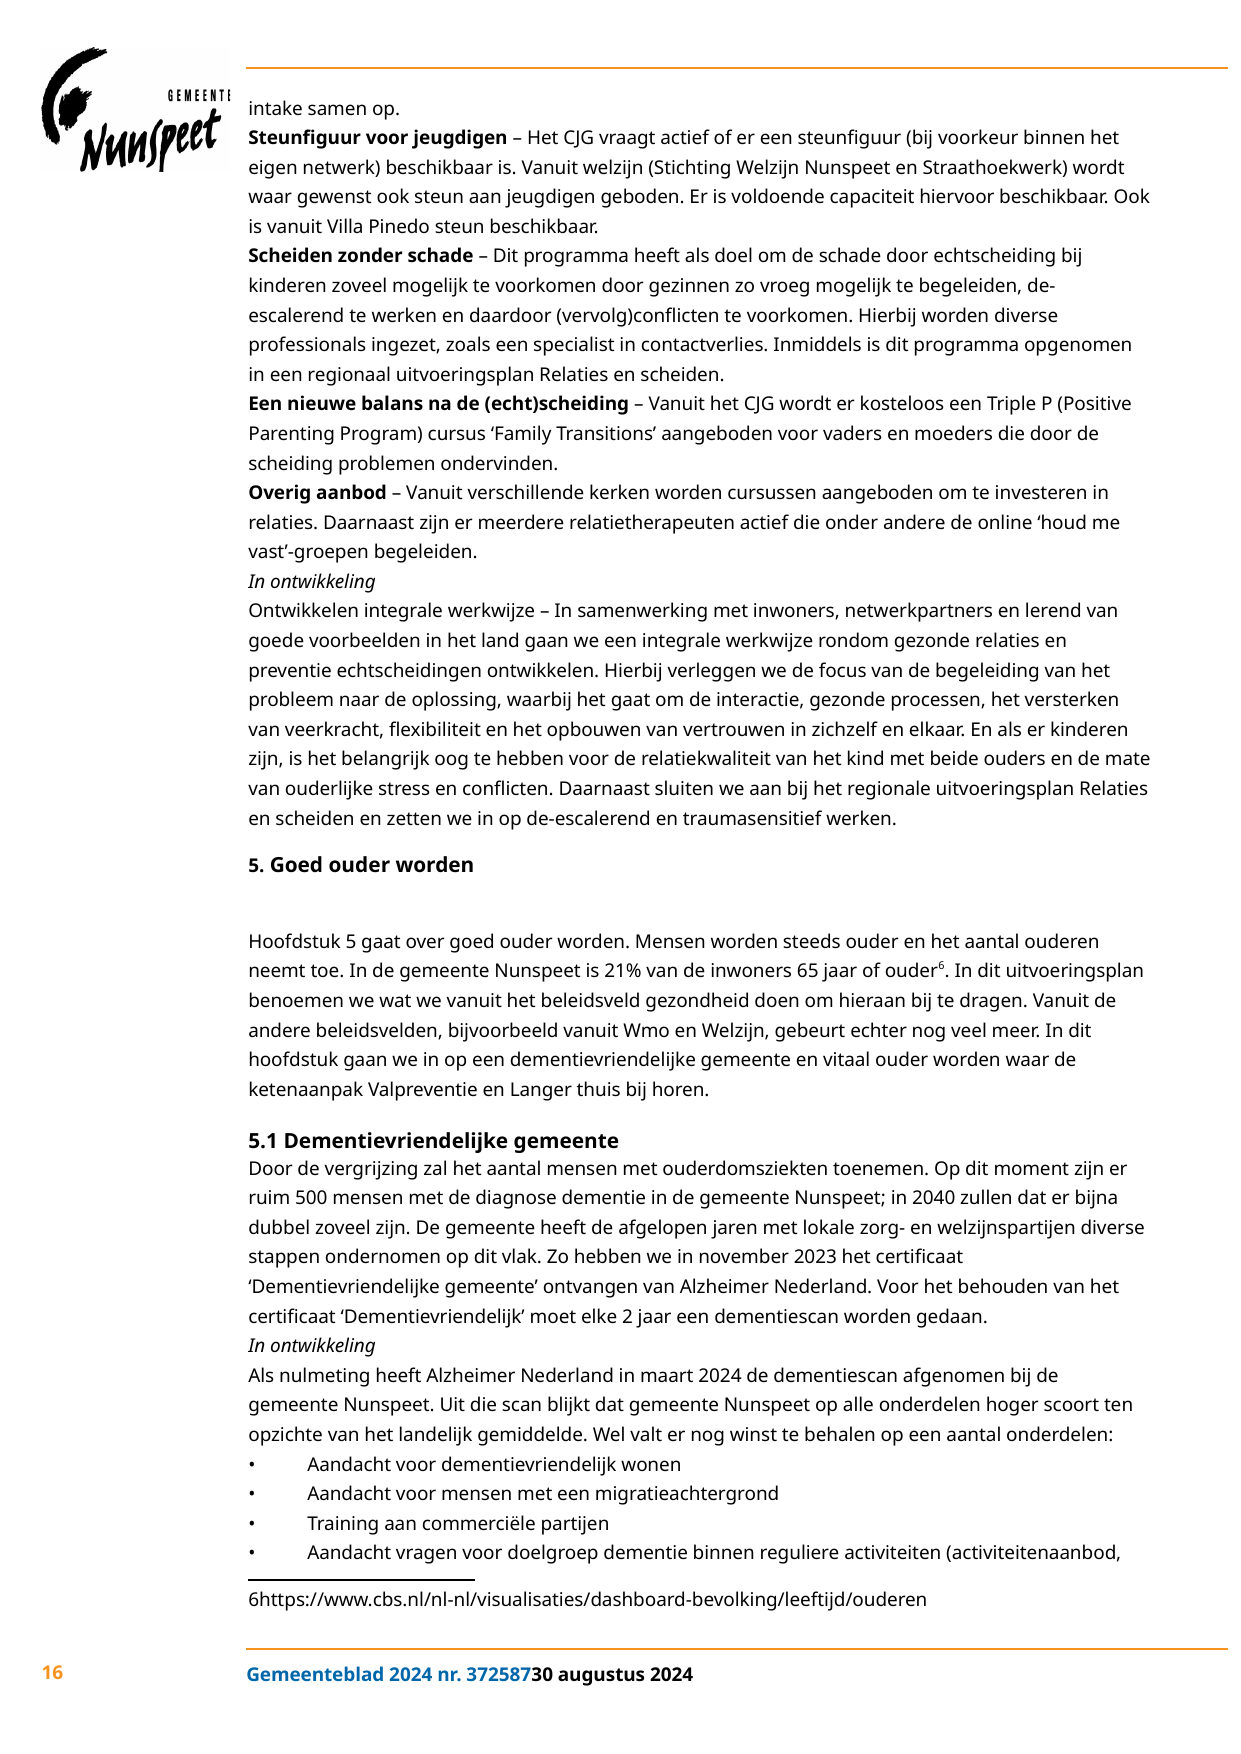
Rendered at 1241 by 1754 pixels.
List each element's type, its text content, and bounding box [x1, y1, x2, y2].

list Training aan commerciële partijen [248, 1510, 1152, 1536]
text 5.1 Dementievriendelijke gemeente [248, 1126, 1152, 1155]
text Steunfiguur voor jeugdigen – Het CJG vraagt actief of er een steunfiguur (bij voorkeur binnen het eigen netwerk) beschikbaar is. Vanuit welzijn (Stichting Welzijn Nunspeet en Straathoekwerk) wordt waar gewenst ook steun aan jeugdigen geboden. Er is voldoende capaciteit hiervoor beschikbaar. Ook is vanuit Villa Pinedo steun beschikbaar. [248, 124, 1152, 239]
text Scheiden zonder schade – Dit programma heeft als doel om de schade door echtscheiding bij kinderen zoveel mogelijk te voorkomen door gezinnen zo vroeg mogelijk te begeleiden, de-escalerend te werken en daardoor (vervolg)conflicten te voorkomen. Hierbij worden diverse professionals ingezet, zoals een specialist in contactverlies. Inmiddels is dit programma opgenomen in een regionaal uitvoeringsplan Relaties en scheiden. [248, 243, 1152, 387]
list Aandacht voor dementievriendelijk wonen [248, 1451, 1152, 1476]
text Hoofdstuk 5 gaat over goed ouder worden. Mensen worden steeds ouder en het aantal ouderen neemt toe. In de gemeente Nunspeet is 21% van de inwoners 65 jaar of ouder. In dit uitvoeringsplan benoemen we wat we vanuit het beleidsveld gezondheid doen om hieraan bij te dragen. Vanuit de andere beleidsvelden, bijvoorbeeld vanuit Wmo en Welzijn, gebeurt echter nog veel meer. In dit hoofdstuk gaan we in op een dementievriendelijke gemeente en vitaal ouder worden waar de ketenaanpak Valpreventie en Langer thuis bij horen. [248, 928, 1152, 1102]
text 5. Goed ouder worden [248, 850, 1152, 879]
list Aandacht voor mensen met een migratieachtergrond [248, 1480, 1152, 1506]
text Door de vergrijzing zal het aantal mensen met ouderdomsziekten toenemen. Op dit moment zijn er ruim 500 mensen met de diagnose dementie in de gemeente Nunspeet; in 2040 zullen dat er bijna dubbel zoveel zijn. De gemeente heeft de afgelopen jaren met lokale zorg- en welzijnspartijen diverse stappen ondernomen op dit vlak. Zo hebben we in november 2023 het certificaat ‘Dementievriendelijke gemeente’ ontvangen van Alzheimer Nederland. Voor het behouden van het certificaat ‘Dementievriendelijk’ moet elke 2 jaar een dementiescan worden gedaan. [248, 1155, 1152, 1328]
picture [41, 47, 231, 172]
text intake samen op. [248, 95, 1152, 121]
text In ontwikkeling [248, 1332, 1152, 1358]
text Overig aanbod – Vanuit verschillende kerken worden cursussen aangeboden om te investeren in relaties. Daarnaast zijn er meerdere relatietherapeuten actief die onder andere de online ‘houd me vast’-groepen begeleiden. [248, 479, 1152, 564]
text Als nulmeting heeft Alzheimer Nederland in maart 2024 de dementiescan afgenomen bij de gemeente Nunspeet. Uit die scan blijkt dat gemeente Nunspeet op alle onderdelen hoger scoort ten opzichte van het landelijk gemiddelde. Wel valt er nog winst te behalen op een aantal onderdelen: [248, 1362, 1152, 1447]
text In ontwikkeling [248, 568, 1152, 594]
list Aandacht vragen voor doelgroep dementie binnen reguliere activiteiten (activiteitenaanbod, [248, 1539, 1152, 1565]
text https://www.cbs.nl/nl-nl/visualisaties/dashboard-bevolking/leeftijd/ouderen [248, 1586, 1152, 1612]
text Een nieuwe balans na de (echt)scheiding – Vanuit het CJG wordt er kosteloos een Triple P (Positive Parenting Program) cursus ‘Family Transitions’ aangeboden voor vaders en moeders die door de scheiding problemen ondervinden. [248, 391, 1152, 476]
text Ontwikkelen integrale werkwijze – In samenwerking met inwoners, netwerkpartners en lerend van goede voorbeelden in het land gaan we een integrale werkwijze rondom gezonde relaties en preventie echtscheidingen ontwikkelen. Hierbij verleggen we de focus van de begeleiding van het probleem naar de oplossing, waarbij het gaat om de interactie, gezonde processen, het versterken van veerkracht, flexibiliteit en het opbouwen van vertrouwen in zichzelf en elkaar. En als er kinderen zijn, is het belangrijk oog te hebben voor de relatiekwaliteit van het kind met beide ouders en de mate van ouderlijke stress en conflicten. Daarnaast sluiten we aan bij het regionale uitvoeringsplan Relaties en scheiden en zetten we in op de-escalerend en traumasensitief werken. [248, 598, 1152, 831]
